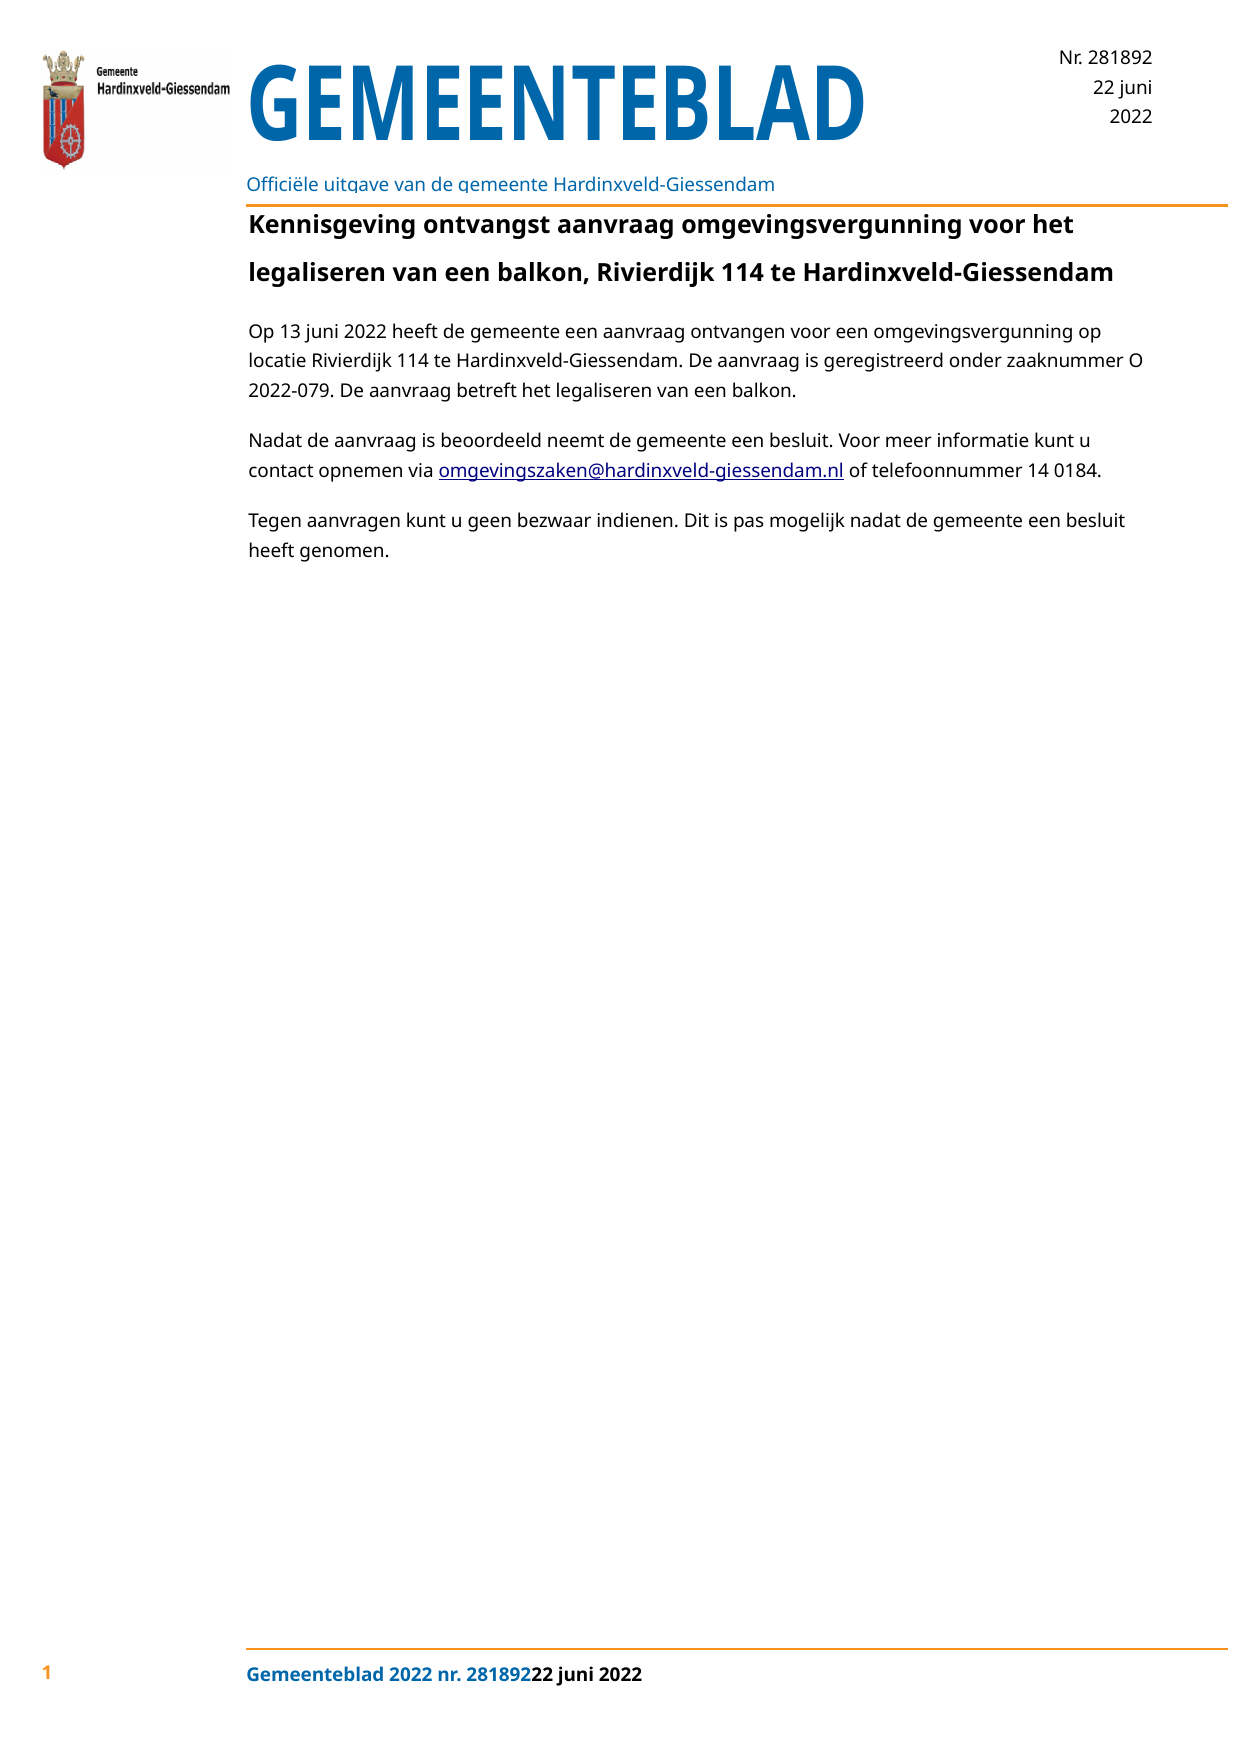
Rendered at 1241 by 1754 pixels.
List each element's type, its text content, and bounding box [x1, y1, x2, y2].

text Op 13 juni 2022 heeft de gemeente een aanvraag ontvangen voor een omgevingsvergunning op locatie Rivierdijk 114 te Hardinxveld-Giessendam. De aanvraag is geregistreerd onder zaaknummer O 2022-079. De aanvraag betreft het legaliseren van een balkon. [248, 318, 1152, 403]
text Tegen aanvragen kunt u geen bezwaar indienen. Dit is pas mogelijk nadat de gemeente een besluit heeft genomen. [248, 507, 1152, 563]
picture [41, 47, 231, 172]
text Nadat de aanvraag is beoordeeld neemt de gemeente een besluit. Voor meer informatie kunt u contact opnemen via omgevingszaken@hardinxveld-giessendam.nl of telefoonnummer 14 0184. [248, 427, 1152, 483]
text Kennisgeving ontvangst aanvraag omgevingsvergunning voor het legaliseren van een balkon, Rivierdijk 114 te Hardinxveld-Giessendam [248, 207, 1152, 288]
